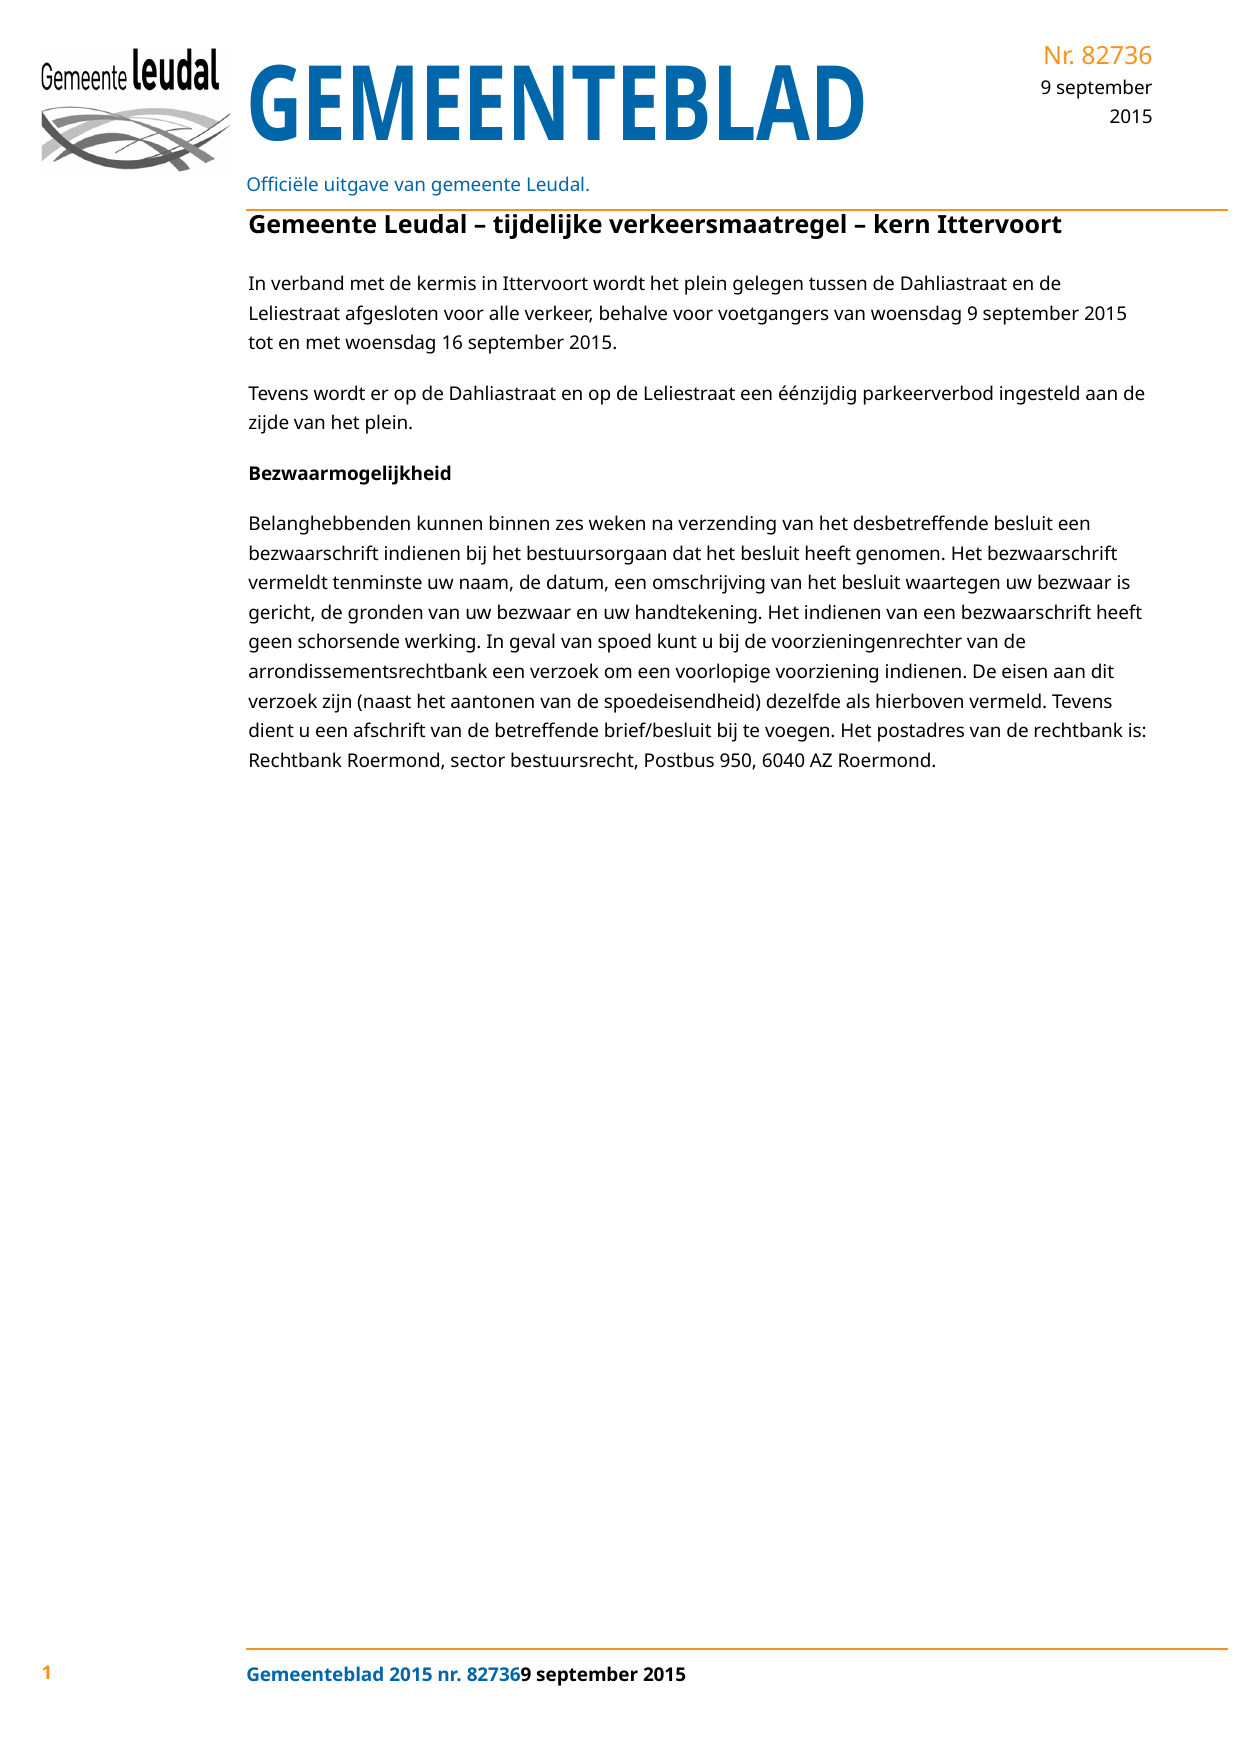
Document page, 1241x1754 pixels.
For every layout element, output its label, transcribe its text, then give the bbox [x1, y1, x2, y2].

picture [41, 47, 231, 172]
text Tevens wordt er op de Dahliastraat en op de Leliestraat een éénzijdig parkeerverbod ingesteld aan de zijde van het plein. [248, 380, 1152, 435]
text Gemeente Leudal – tijdelijke verkeersmaatregel – kern Ittervoort [248, 211, 1152, 241]
text Bezwaarmogelijkheid [248, 460, 1152, 486]
text In verband met de kermis in Ittervoort wordt het plein gelegen tussen de Dahliastraat en de Leliestraat afgesloten voor alle verkeer, behalve voor voetgangers van woensdag 9 september 2015 tot en met woensdag 16 september 2015. [248, 270, 1152, 355]
text Belanghebbenden kunnen binnen zes weken na verzending van het desbetreffende besluit een bezwaarschrift indienen bij het bestuursorgaan dat het besluit heeft genomen. Het bezwaarschrift vermeldt tenminste uw naam, de datum, een omschrijving van het besluit waartegen uw bezwaar is gericht, de gronden van uw bezwaar en uw handtekening. Het indienen van een bezwaarschrift heeft geen schorsende werking. In geval van spoed kunt u bij de voorzieningenrechter van de arrondissementsrechtbank een verzoek om een voorlopige voorziening indienen. De eisen aan dit verzoek zijn (naast het aantonen van de spoedeisendheid) dezelfde als hierboven vermeld. Tevens dient u een afschrift van de betreffende brief/besluit bij te voegen. Het postadres van de rechtbank is: Rechtbank Roermond, sector bestuursrecht, Postbus 950, 6040 AZ Roermond. [248, 510, 1152, 773]
